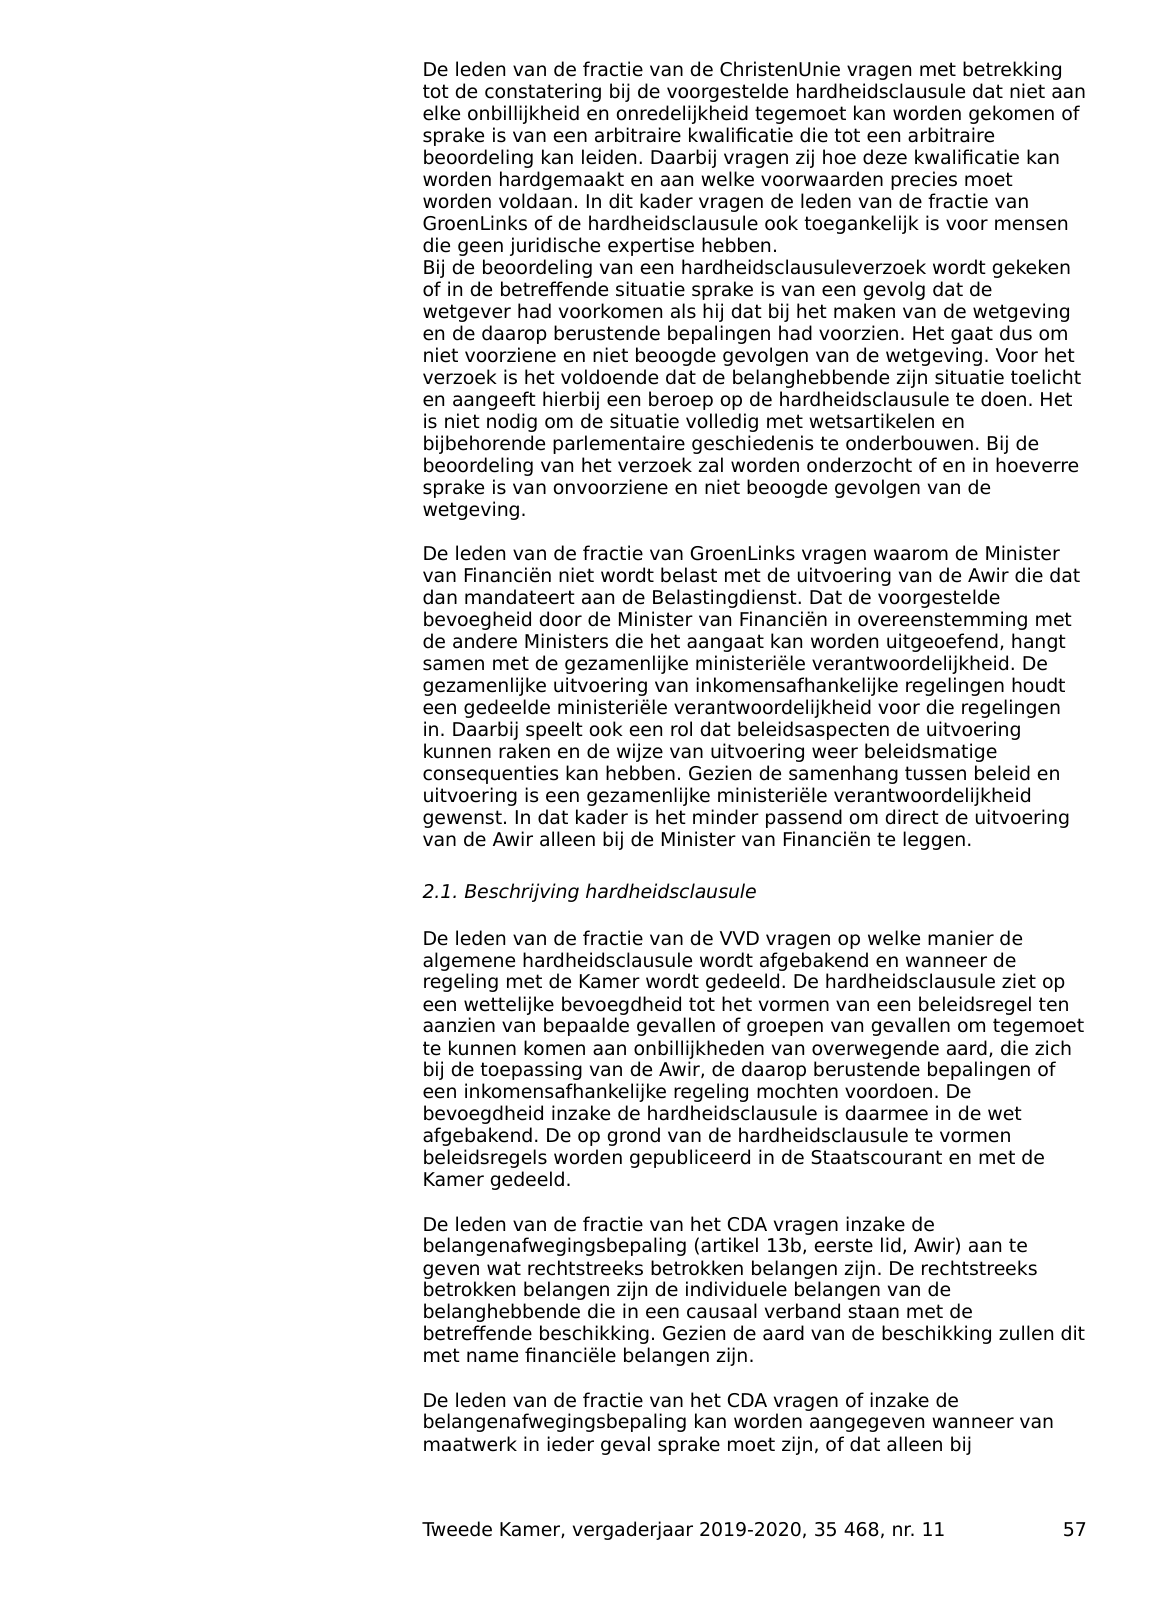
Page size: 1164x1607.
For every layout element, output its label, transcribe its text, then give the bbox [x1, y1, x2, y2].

text De leden van de fractie van de VVD vragen op welke manier de algemene hardheidsclausule wordt afgebakend en wanneer de regeling met de Kamer wordt gedeeld. De hardheidsclausule ziet op een wettelijke bevoegdheid tot het vormen van een beleidsregel ten aanzien van bepaalde gevallen of groepen van gevallen om tegemoet te kunnen komen aan onbillijkheden van overwegende aard, die zich bij de toepassing van de Awir, de daarop berustende bepalingen of een inkomensafhankelijke regeling mochten voordoen. De bevoegdheid inzake de hardheidsclausule is daarmee in de wet afgebakend. De op grond van de hardheidsclausule te vormen beleidsregels worden gepubliceerd in de Staatscourant en met de Kamer gedeeld. [422, 927, 1087, 1191]
text De leden van de fractie van het CDA vragen inzake de belangenafwegingsbepaling (artikel 13b, eerste lid, Awir) aan te geven wat rechtstreeks betrokken belangen zijn. De rechtstreeks betrokken belangen zijn de individuele belangen van de belanghebbende die in een causaal verband staan met de betreffende beschikking. Gezien de aard van de beschikking zullen dit met name financiële belangen zijn. [422, 1213, 1087, 1367]
text Bij de beoordeling van een hardheidsclausuleverzoek wordt gekeken of in de betreffende situatie sprake is van een gevolg dat de wetgever had voorkomen als hij dat bij het maken van de wetgeving en de daarop berustende bepalingen had voorzien. Het gaat dus om niet voorziene en niet beoogde gevolgen van de wetgeving. Voor het verzoek is het voldoende dat de belanghebbende zijn situatie toelicht en aangeeft hierbij een beroep op de hardheidsclausule te doen. Het is niet nodig om de situatie volledig met wetsartikelen en bijbehorende parlementaire geschiedenis te onderbouwen. Bij de beoordeling van het verzoek zal worden onderzocht of en in hoeverre sprake is van onvoorziene en niet beoogde gevolgen van de wetgeving. [422, 257, 1087, 521]
subtitle 2.1. Beschrijving hardheidsclausule [422, 881, 1087, 902]
text De leden van de fractie van de ChristenUnie vragen met betrekking tot de constatering bij de voorgestelde hardheidsclausule dat niet aan elke onbillijkheid en onredelijkheid tegemoet kan worden gekomen of sprake is van een arbitraire kwalificatie die tot een arbitraire beoordeling kan leiden. Daarbij vragen zij hoe deze kwalificatie kan worden hardgemaakt en aan welke voorwaarden precies moet worden voldaan. In dit kader vragen de leden van de fractie van GroenLinks of de hardheidsclausule ook toegankelijk is voor mensen die geen juridische expertise hebben. [422, 59, 1087, 257]
text De leden van de fractie van GroenLinks vragen waarom de Minister van Financiën niet wordt belast met de uitvoering van de Awir die dat dan mandateert aan de Belastingdienst. Dat de voorgestelde bevoegheid door de Minister van Financiën in overeenstemming met de andere Ministers die het aangaat kan worden uitgeoefend, hangt samen met de gezamenlijke ministeriële verantwoordelijkheid. De gezamenlijke uitvoering van inkomensafhankelijke regelingen houdt een gedeelde ministeriële verantwoordelijkheid voor die regelingen in. Daarbij speelt ook een rol dat beleidsaspecten de uitvoering kunnen raken en de wijze van uitvoering weer beleidsmatige consequenties kan hebben. Gezien de samenhang tussen beleid en uitvoering is een gezamenlijke ministeriële verantwoordelijkheid gewenst. In dat kader is het minder passend om direct de uitvoering van de Awir alleen bij de Minister van Financiën te leggen. [422, 543, 1087, 851]
text De leden van de fractie van het CDA vragen of inzake de belangenafwegingsbepaling kan worden aangegeven wanneer van maatwerk in ieder geval sprake moet zijn, of dat alleen bij [422, 1389, 1087, 1455]
